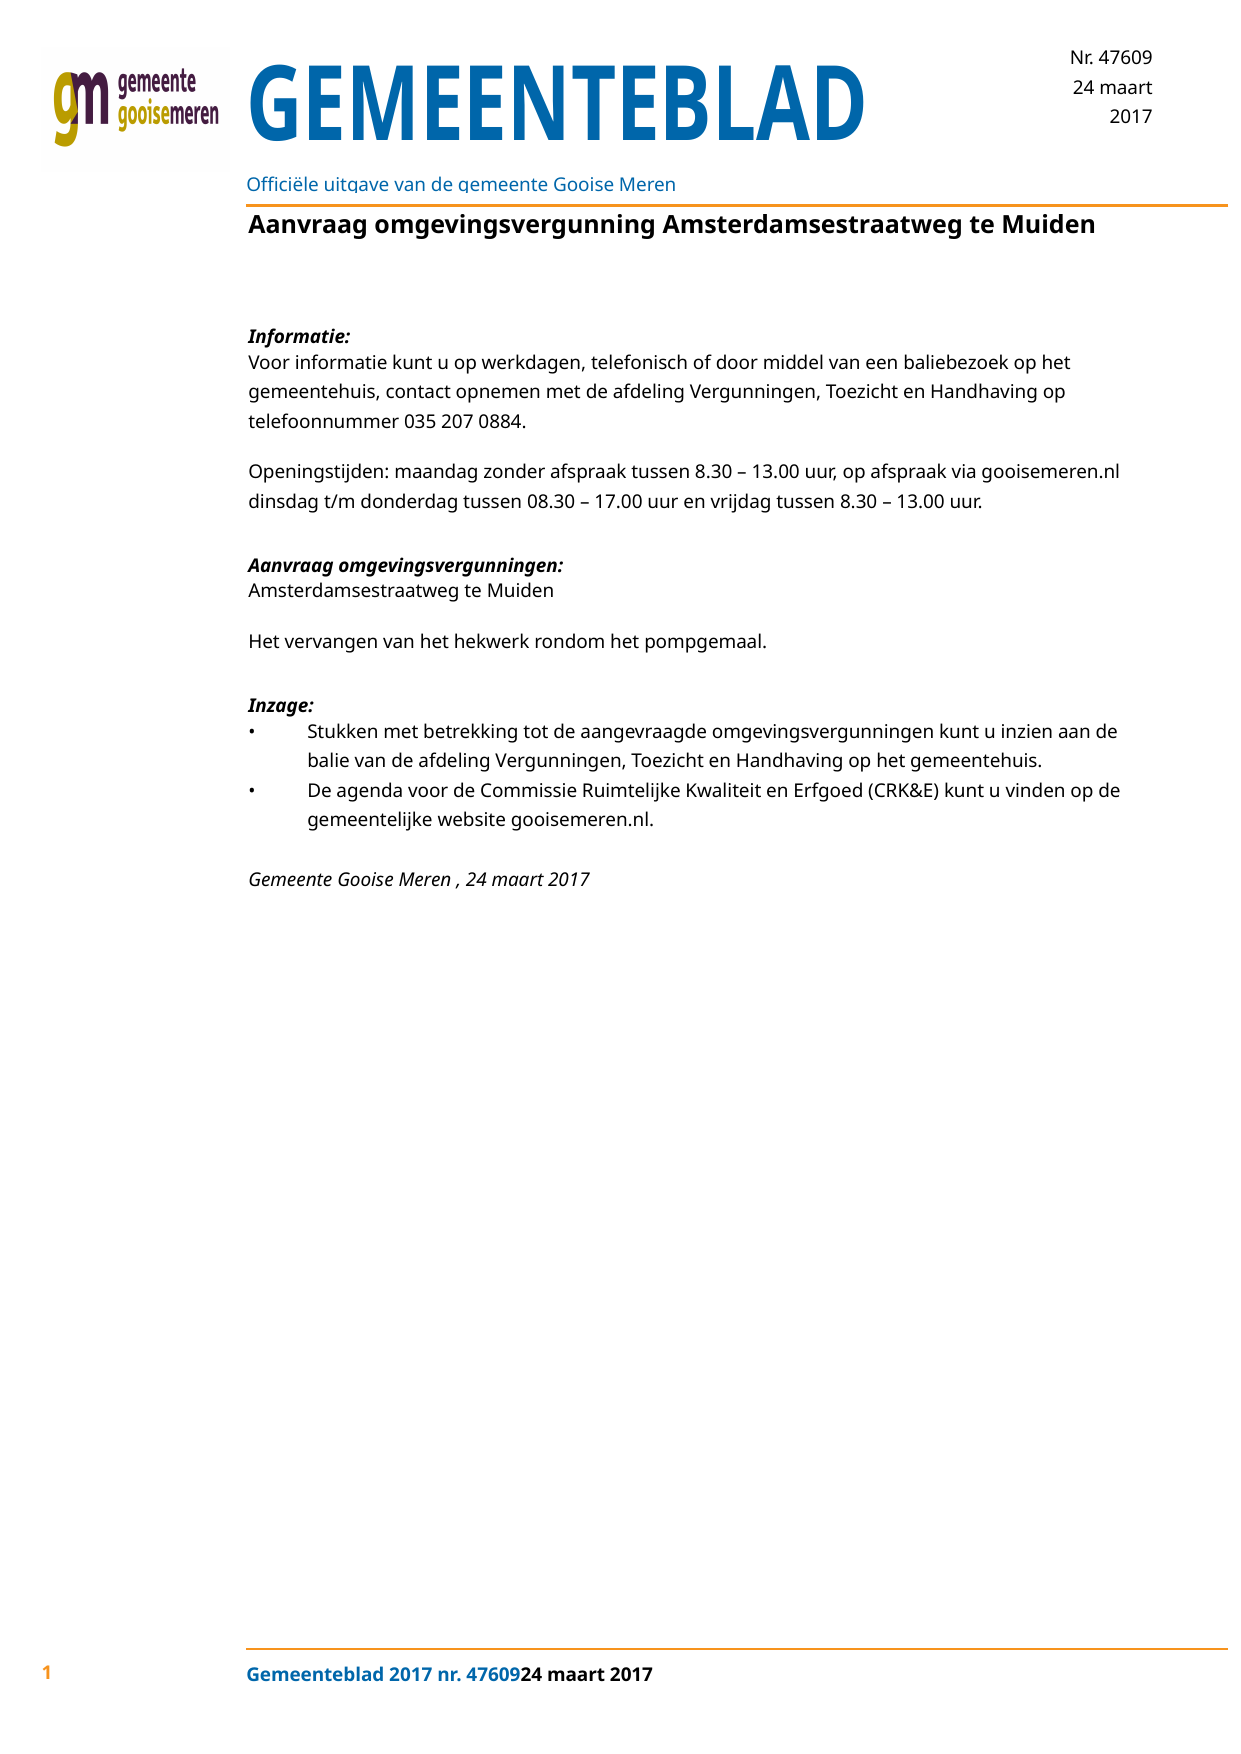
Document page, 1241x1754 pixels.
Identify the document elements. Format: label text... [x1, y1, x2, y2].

list Stukken met betrekking tot de aangevraagde omgevingsvergunningen kunt u inzien aan de balie van de afdeling Vergunningen, Toezicht en Handhaving op het gemeentehuis. [248, 718, 1152, 773]
text Inzage: [248, 692, 1152, 718]
text Openingstijden: maandag zonder afspraak tussen 8.30 – 13.00 uur, op afspraak via gooisemeren.nl dinsdag t/m donderdag tussen 08.30 – 17.00 uur en vrijdag tussen 8.30 – 13.00 uur. [248, 458, 1152, 514]
text Informatie: [248, 323, 1152, 349]
picture [41, 47, 231, 172]
text Aanvraag omgevingsvergunning Amsterdamsestraatweg te Muiden [248, 207, 1152, 241]
text Voor informatie kunt u op werkdagen, telefonisch of door middel van een baliebezoek op het gemeentehuis, contact opnemen met de afdeling Vergunningen, Toezicht en Handhaving op telefoonnummer 035 207 0884. [248, 349, 1152, 434]
text Amsterdamsestraatweg te Muiden [248, 578, 1152, 603]
text Aanvraag omgevingsvergunningen: [248, 552, 1152, 578]
text Het vervangen van het hekwerk rondom het pompgemaal. [248, 628, 1152, 654]
text Gemeente Gooise Meren , 24 maart 2017 [248, 866, 1152, 891]
list De agenda voor de Commissie Ruimtelijke Kwaliteit en Erfgoed (CRK&E) kunt u vinden op de gemeentelijke website gooisemeren.nl. [248, 777, 1152, 832]
